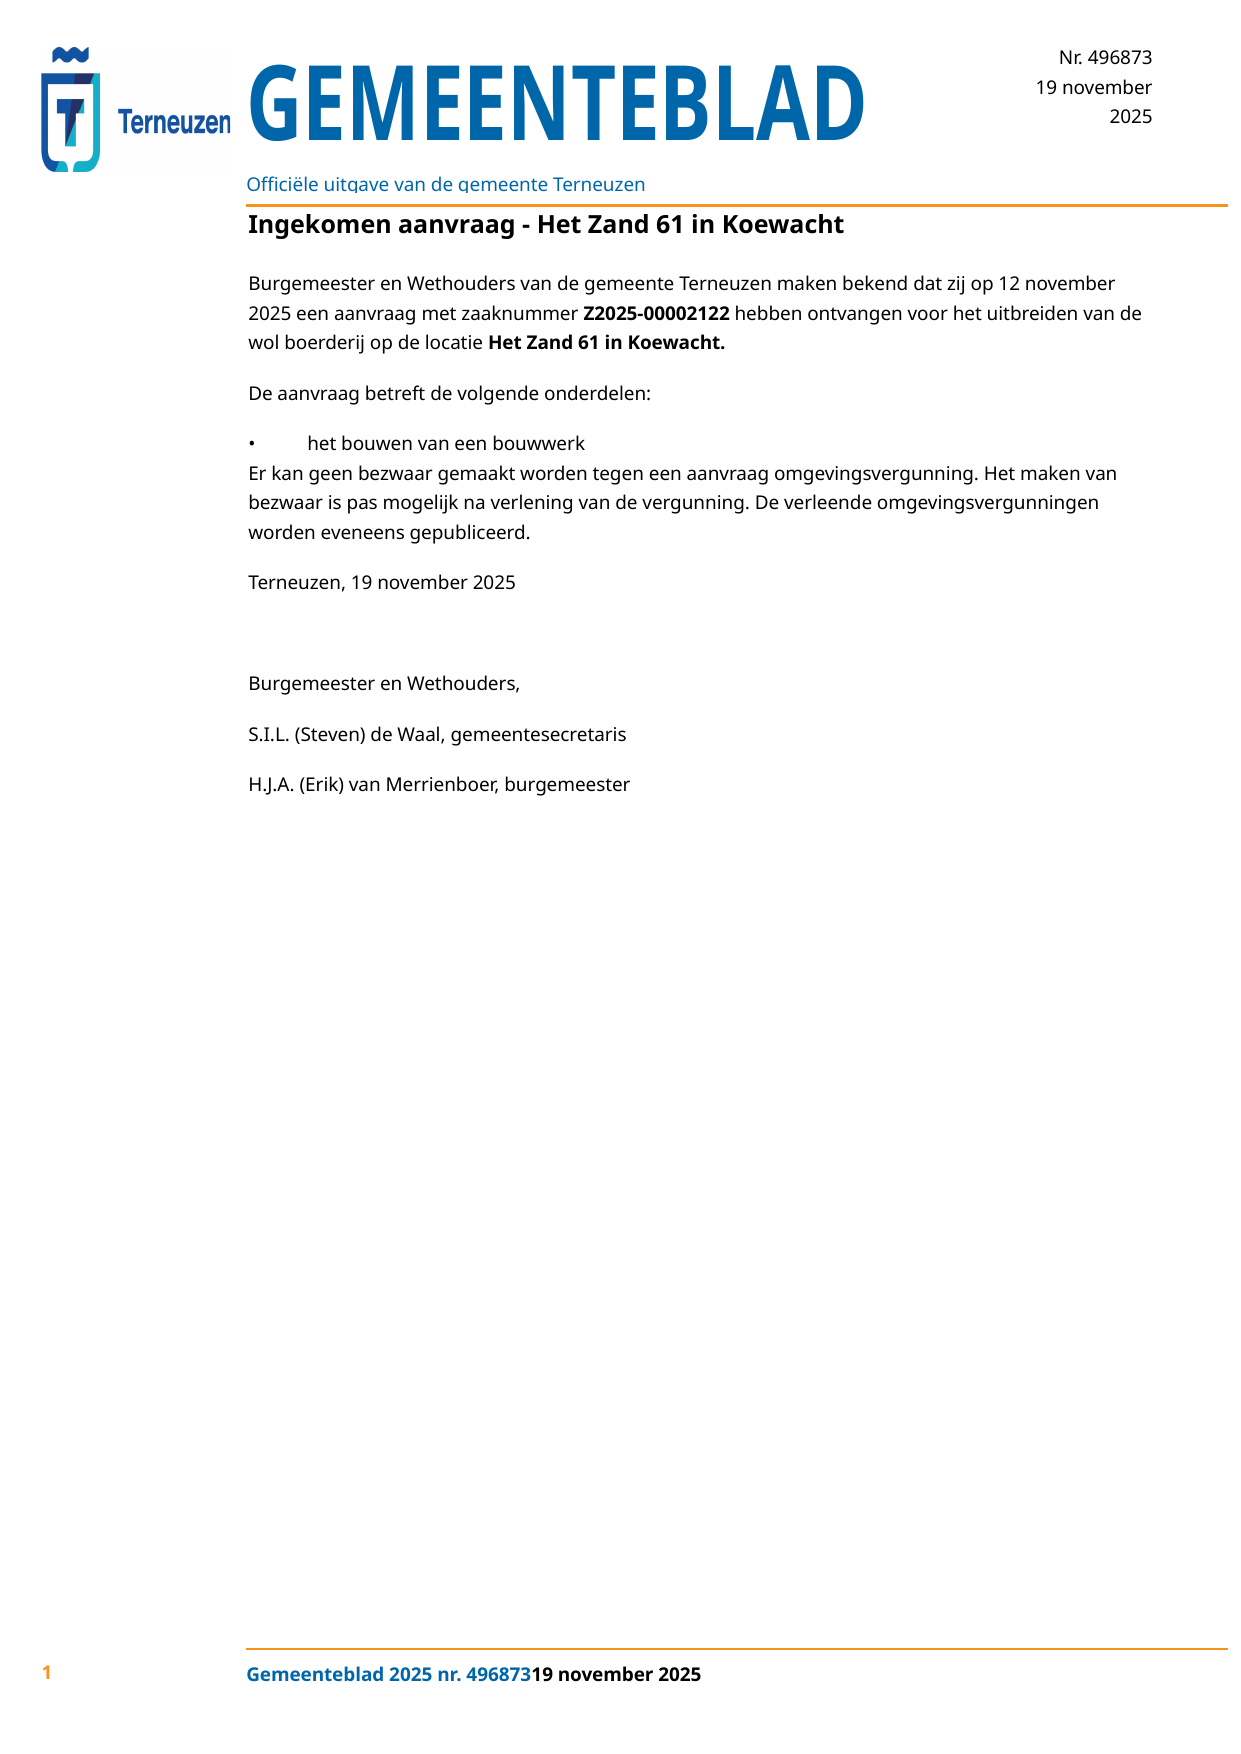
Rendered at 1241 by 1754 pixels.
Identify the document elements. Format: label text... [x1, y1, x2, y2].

text Ingekomen aanvraag - Het Zand 61 in Koewacht [248, 207, 1152, 241]
text Er kan geen bezwaar gemaakt worden tegen een aanvraag omgevingsvergunning. Het maken van bezwaar is pas mogelijk na verlening van de vergunning. De verleende omgevingsvergunningen worden eveneens gepubliceerd. [248, 460, 1152, 545]
text S.I.L. (Steven) de Waal, gemeentesecretaris [248, 721, 1152, 746]
picture [41, 47, 231, 172]
list het bouwen van een bouwwerk [248, 430, 1152, 456]
text Burgemeester en Wethouders, [248, 670, 1152, 696]
text Burgemeester en Wethouders van de gemeente Terneuzen maken bekend dat zij op 12 november 2025 een aanvraag met zaaknummer Z2025-00002122 hebben ontvangen voor het uitbreiden van de wol boerderij op de locatie Het Zand 61 in Koewacht. [248, 270, 1152, 355]
text De aanvraag betreft de volgende onderdelen: [248, 380, 1152, 406]
text H.J.A. (Erik) van Merrienboer, burgemeester [248, 771, 1152, 797]
text Terneuzen, 19 november 2025 [248, 569, 1152, 595]
